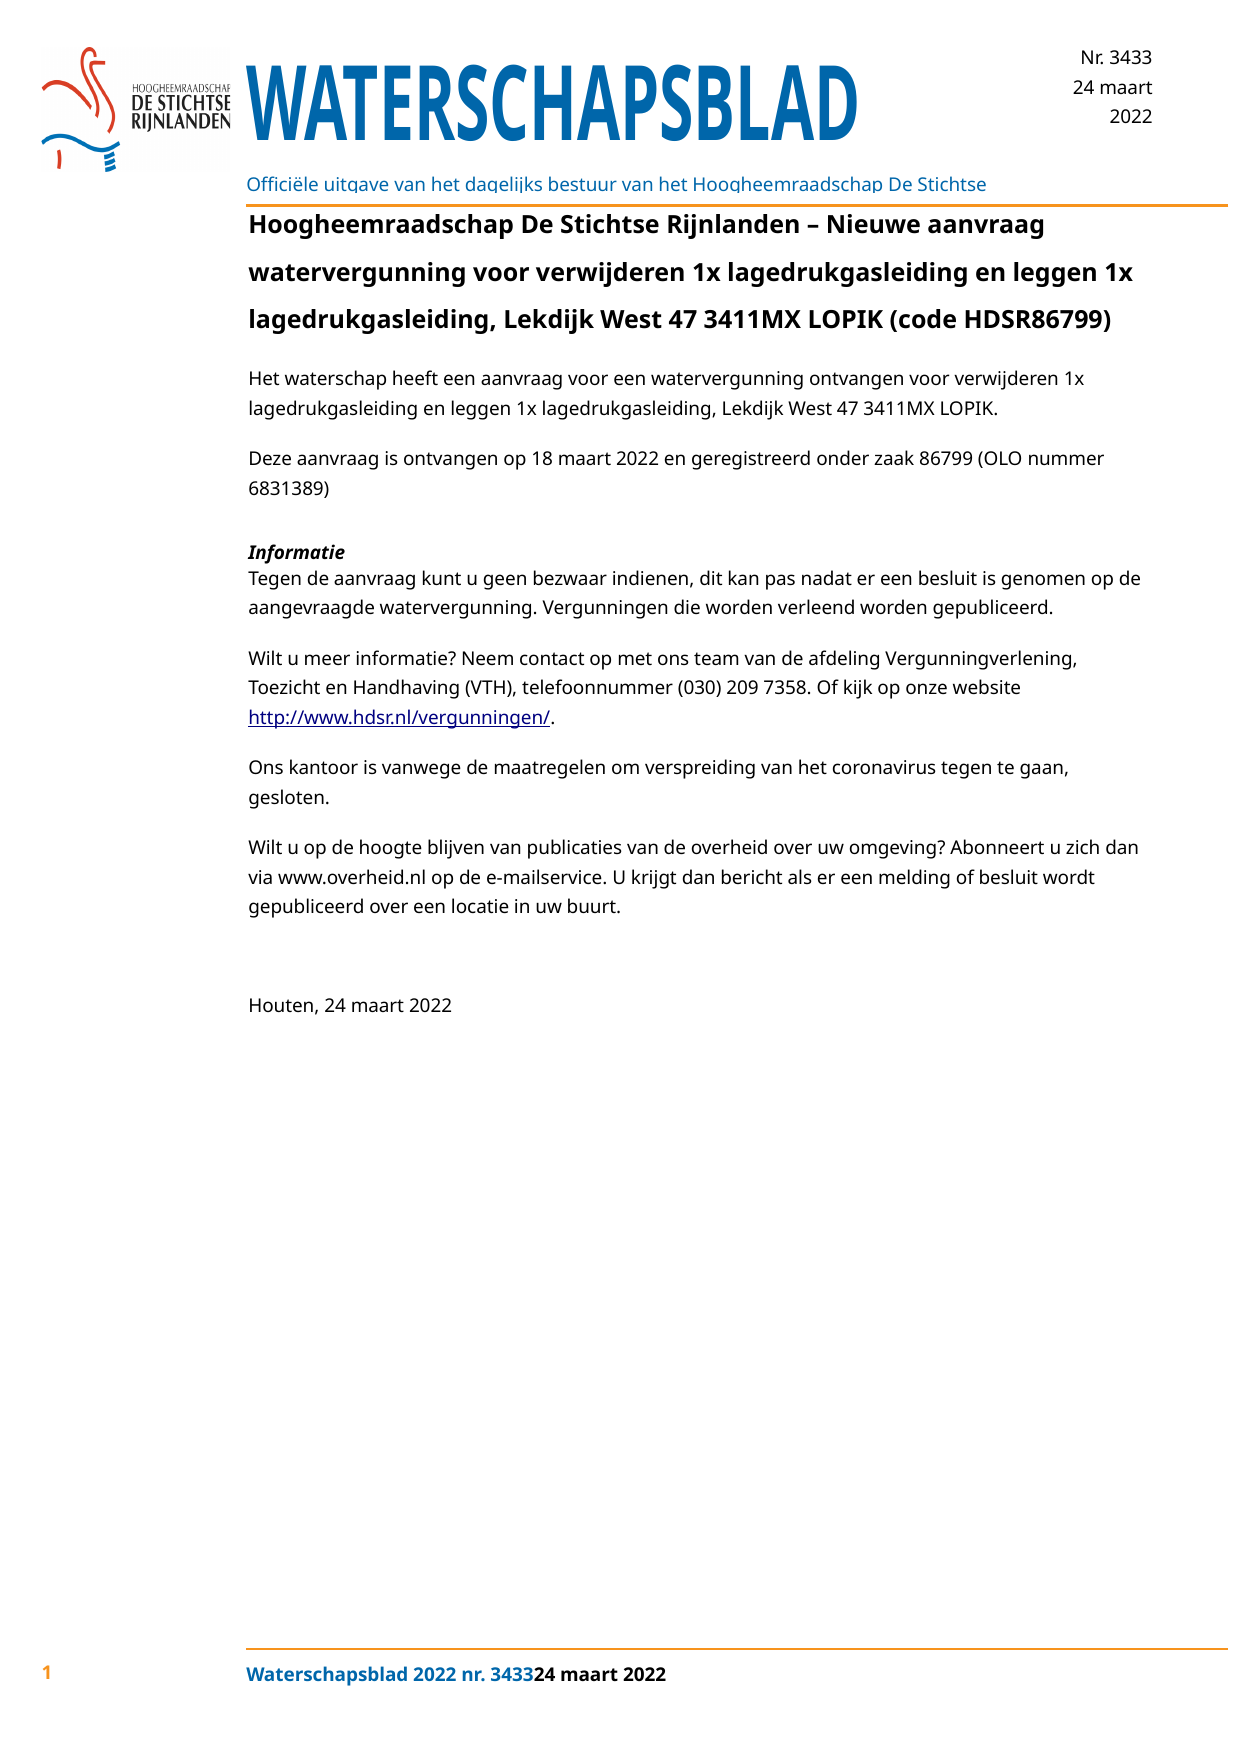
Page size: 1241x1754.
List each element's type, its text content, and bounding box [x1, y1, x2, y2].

picture [41, 47, 231, 172]
text Hoogheemraadschap De Stichtse Rijnlanden – Nieuwe aanvraag watervergunning voor verwijderen 1x lagedrukgasleiding en leggen 1x lagedrukgasleiding, Lekdijk West 47 3411MX LOPIK (code HDSR86799) [248, 207, 1152, 336]
text Het waterschap heeft een aanvraag voor een watervergunning ontvangen voor verwijderen 1x lagedrukgasleiding en leggen 1x lagedrukgasleiding, Lekdijk West 47 3411MX LOPIK. [248, 366, 1152, 421]
text Deze aanvraag is ontvangen op 18 maart 2022 en geregistreerd onder zaak 86799 (OLO nummer 6831389) [248, 446, 1152, 501]
text Wilt u op de hoogte blijven van publicaties van de overheid over uw omgeving? Abonneert u zich dan via www.overheid.nl op de e-mailservice. U krijgt dan bericht als er een melding of besluit wordt gepubliceerd over een locatie in uw buurt. [248, 834, 1152, 919]
text Houten, 24 maart 2022 [248, 992, 1152, 1017]
text Ons kantoor is vanwege de maatregelen om verspreiding van het coronavirus tegen te gaan, gesloten. [248, 754, 1152, 810]
text Informatie [248, 539, 1152, 565]
text Tegen de aanvraag kunt u geen bezwaar indienen, dit kan pas nadat er een besluit is genomen op de aangevraagde watervergunning. Vergunningen die worden verleend worden gepubliceerd. [248, 565, 1152, 620]
text Wilt u meer informatie? Neem contact op met ons team van de afdeling Vergunningverlening, Toezicht en Handhaving (VTH), telefoonnummer (030) 209 7358. Of kijk op onze website http://www.hdsr.nl/vergunningen/. [248, 645, 1152, 730]
